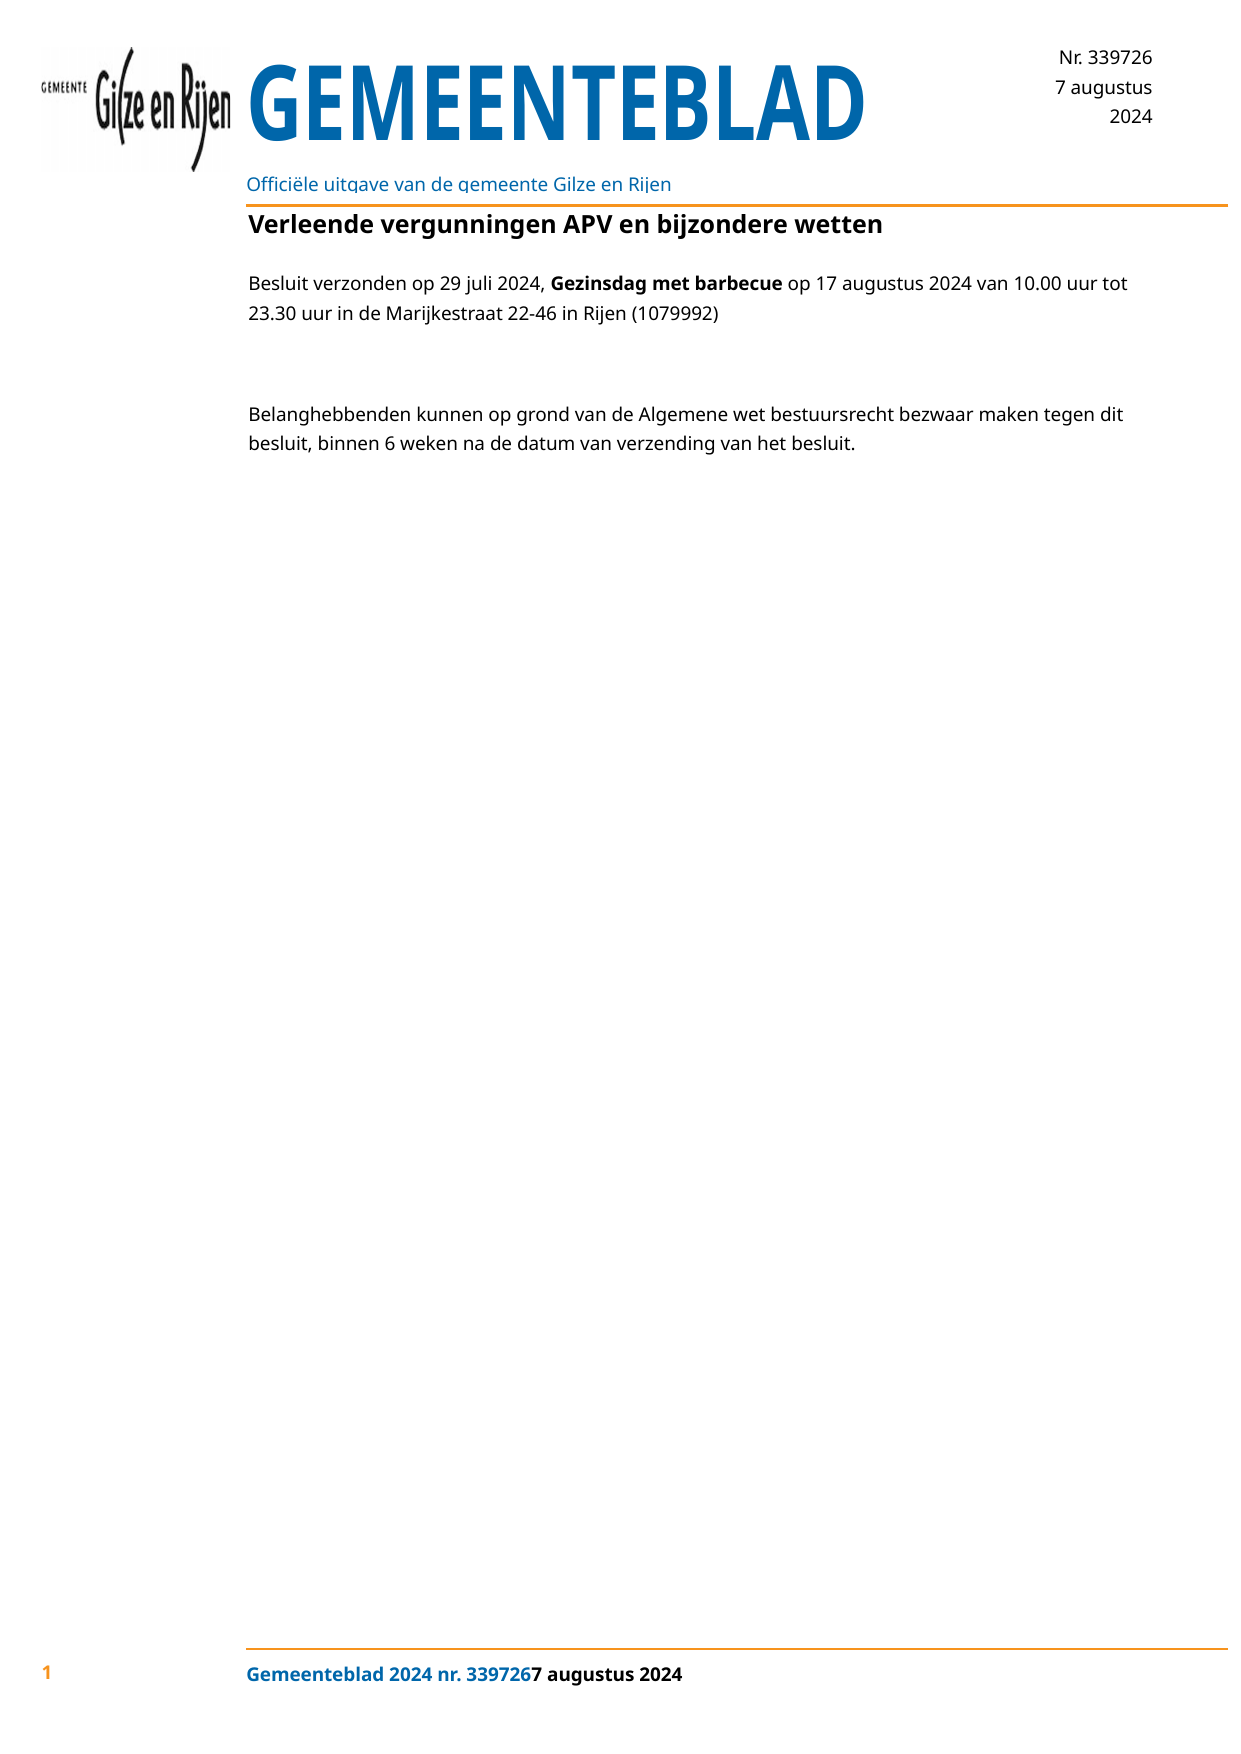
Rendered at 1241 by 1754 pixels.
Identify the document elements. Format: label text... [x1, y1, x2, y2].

picture [41, 47, 231, 172]
text Belanghebbenden kunnen op grond van de Algemene wet bestuursrecht bezwaar maken tegen dit besluit, binnen 6 weken na de datum van verzending van het besluit. [248, 401, 1152, 456]
text Besluit verzonden op 29 juli 2024, Gezinsdag met barbecue op 17 augustus 2024 van 10.00 uur tot 23.30 uur in de Marijkestraat 22-46 in Rijen (1079992) [248, 270, 1152, 326]
text Verleende vergunningen APV en bijzondere wetten [248, 207, 1152, 241]
